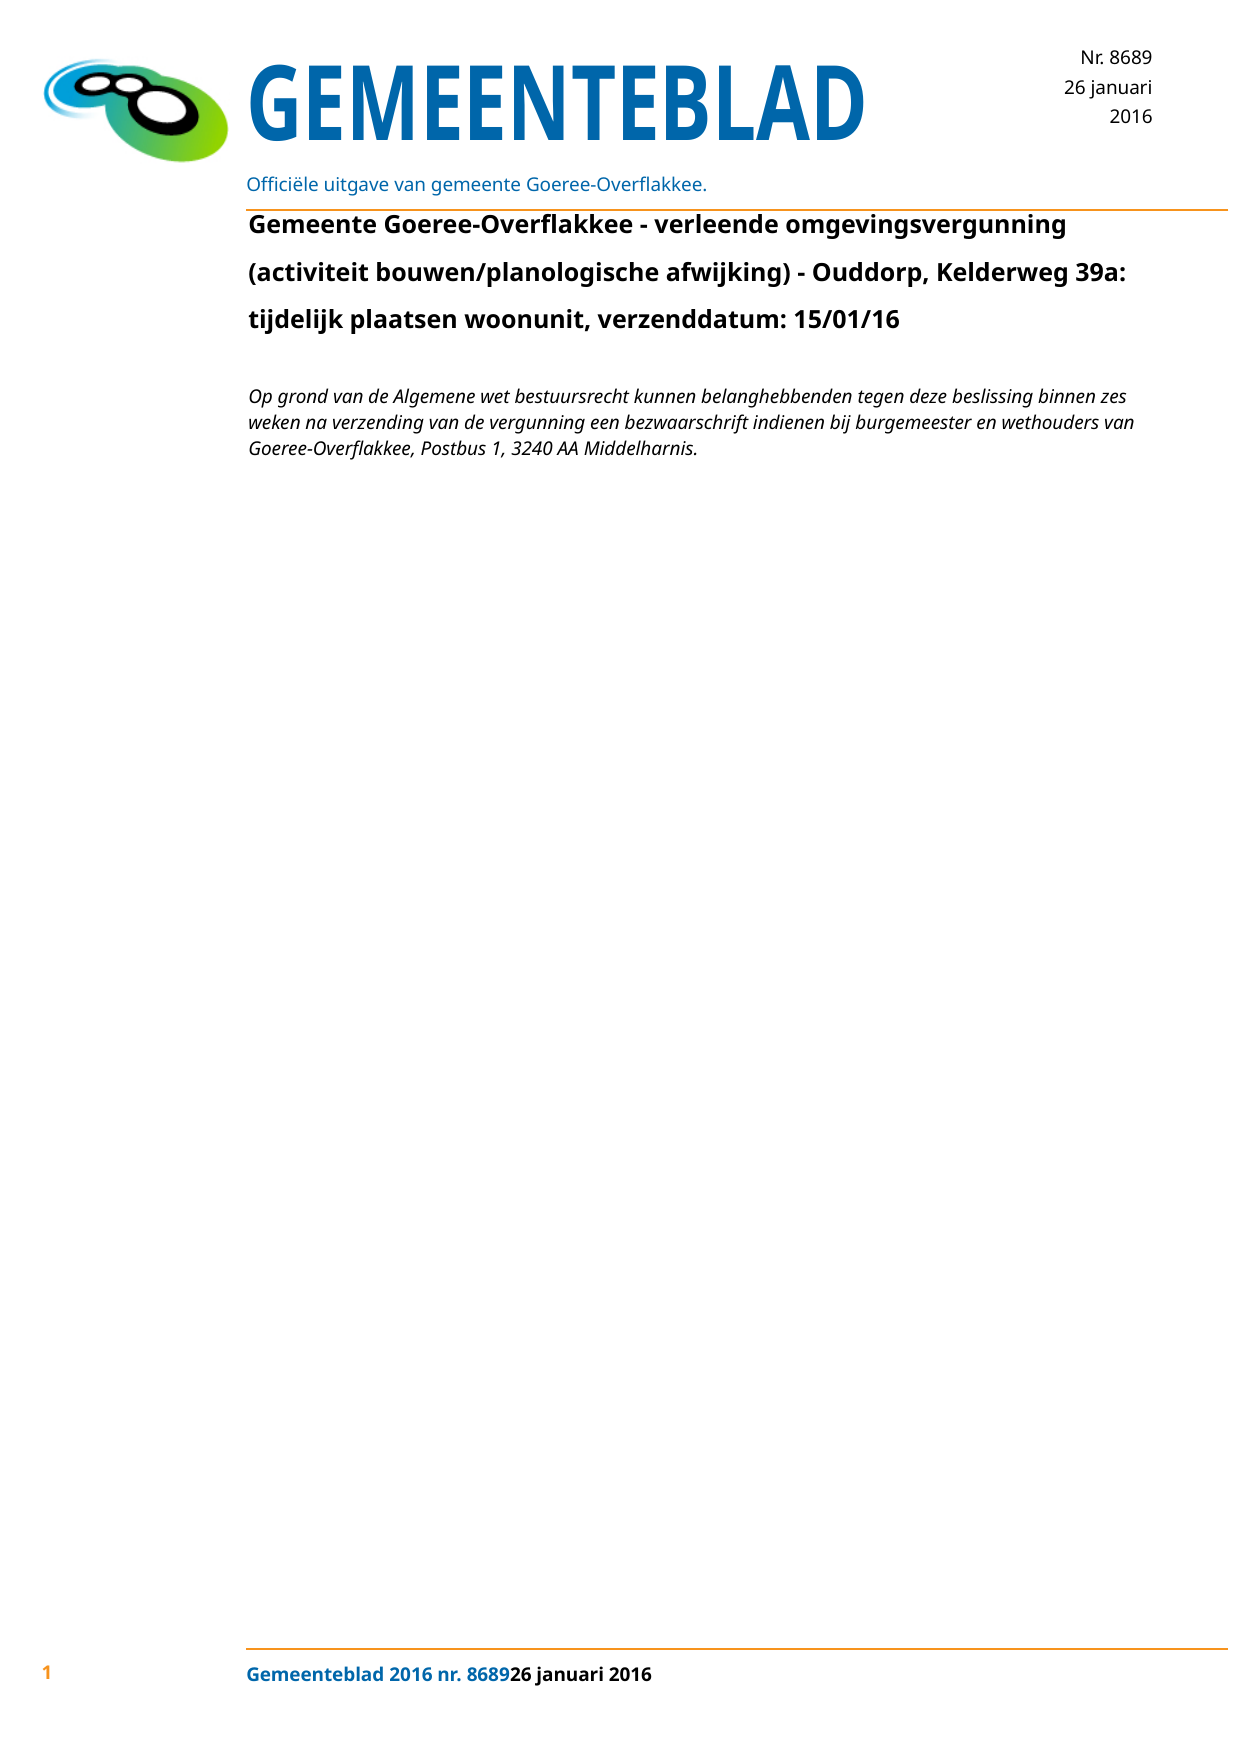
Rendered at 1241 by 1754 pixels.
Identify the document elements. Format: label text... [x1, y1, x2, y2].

text Gemeente Goeree-Overflakkee - verleende omgevingsvergunning (activiteit bouwen/planologische afwijking) - Ouddorp, Kelderweg 39a: tijdelijk plaatsen woonunit, verzenddatum: 15/01/16 [248, 211, 1152, 336]
picture [41, 47, 231, 172]
text Op grond van de Algemene wet bestuursrecht kunnen belanghebbenden tegen deze beslissing binnen zes weken na verzending van de vergunning een bezwaarschrift indienen bij burgemeester en wethouders van Goeree-Overflakkee, Postbus 1, 3240 AA Middelharnis. [248, 384, 1152, 461]
